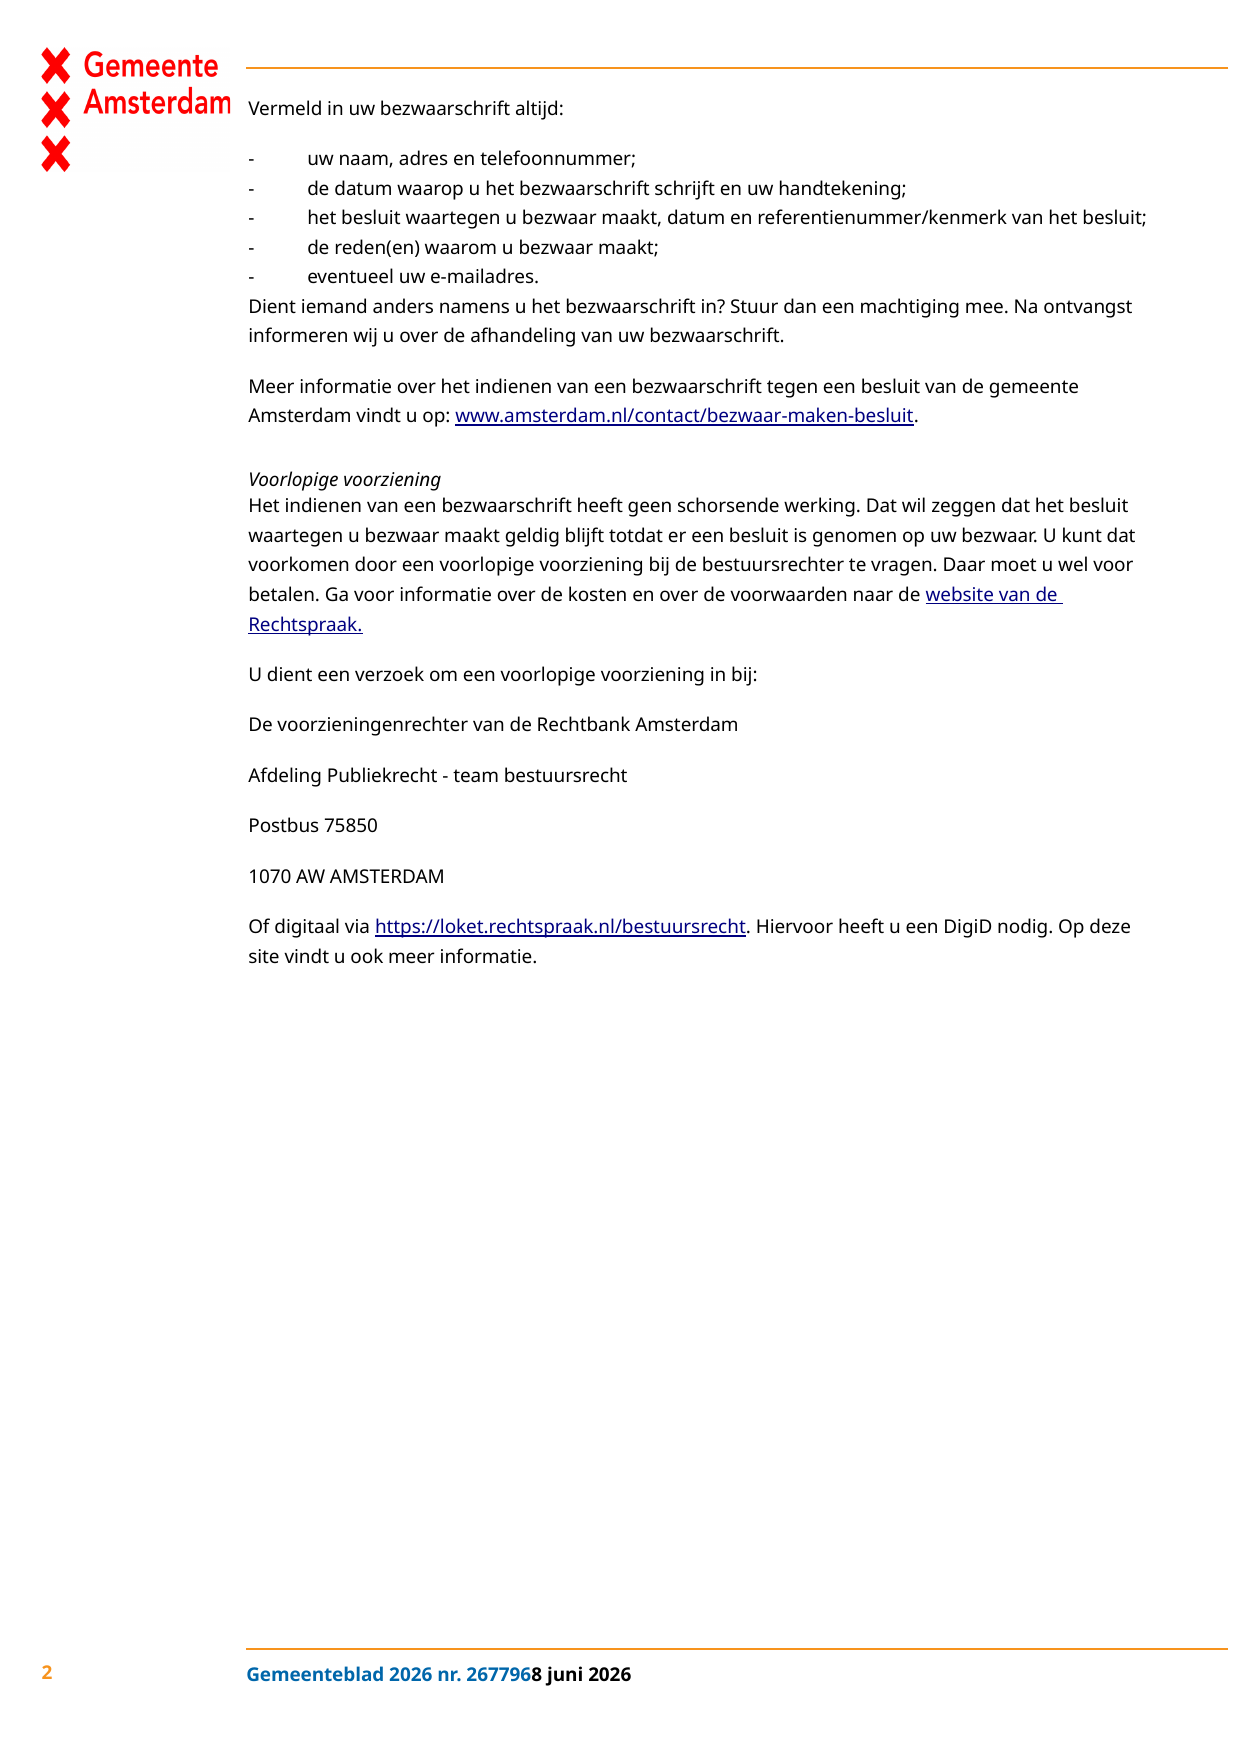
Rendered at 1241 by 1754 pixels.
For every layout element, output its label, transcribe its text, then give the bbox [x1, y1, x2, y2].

list het besluit waartegen u bezwaar maakt, datum en referentienummer/kenmerk van het besluit; [248, 204, 1152, 230]
list uw naam, adres en telefoonnummer; [248, 145, 1152, 171]
text 1070 AW AMSTERDAM [248, 863, 1152, 888]
text De voorzieningenrechter van de Rechtbank Amsterdam [248, 712, 1152, 737]
text Dient iemand anders namens u het bezwaarschrift in? Stuur dan een machtiging mee. Na ontvangst informeren wij u over de afhandeling van uw bezwaarschrift. [248, 293, 1152, 348]
text U dient een verzoek om een voorlopige voorziening in bij: [248, 661, 1152, 687]
text Voorlopige voorziening [248, 467, 1152, 492]
list eventueel uw e-mailadres. [248, 263, 1152, 289]
list de datum waarop u het bezwaarschrift schrijft en uw handtekening; [248, 175, 1152, 201]
text Vermeld in uw bezwaarschrift altijd: [248, 95, 1152, 121]
list de reden(en) waarom u bezwaar maakt; [248, 234, 1152, 260]
text Postbus 75850 [248, 812, 1152, 838]
text Het indienen van een bezwaarschrift heeft geen schorsende werking. Dat wil zeggen dat het besluit waartegen u bezwaar maakt geldig blijft totdat er een besluit is genomen op uw bezwaar. U kunt dat voorkomen door een voorlopige voorziening bij de bestuursrechter te vragen. Daar moet u wel voor betalen. Ga voor informatie over de kosten en over de voorwaarden naar de website van de Rechtspraak. [248, 492, 1152, 636]
text Meer informatie over het indienen van een bezwaarschrift tegen een besluit van de gemeente Amsterdam vindt u op: www.amsterdam.nl/contact/bezwaar-maken-besluit. [248, 373, 1152, 428]
text Of digitaal via https://loket.rechtspraak.nl/bestuursrecht. Hiervoor heeft u een DigiD nodig. Op deze site vindt u ook meer informatie. [248, 913, 1152, 968]
picture [41, 47, 231, 172]
text Afdeling Publiekrecht - team bestuursrecht [248, 762, 1152, 788]
